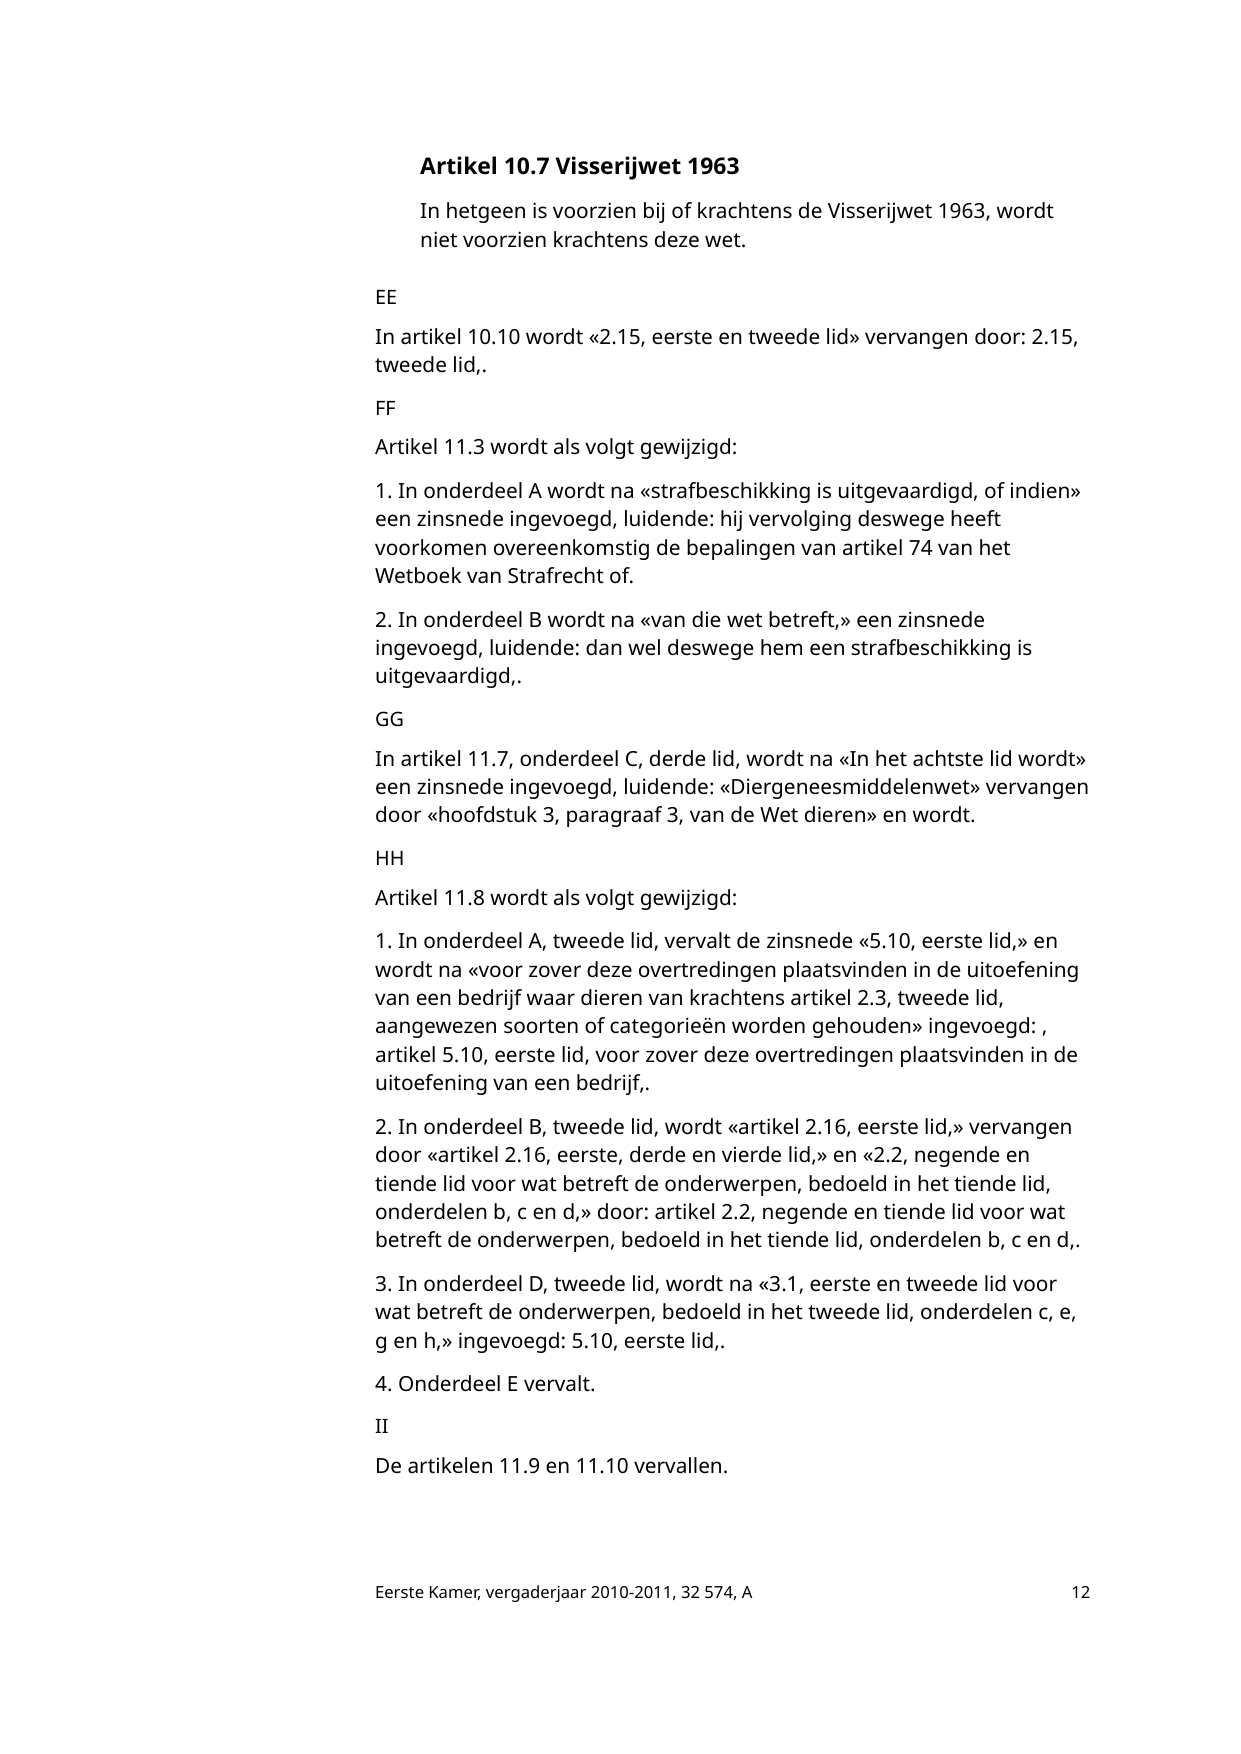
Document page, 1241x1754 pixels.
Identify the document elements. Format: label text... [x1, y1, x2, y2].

text 2. In onderdeel B wordt na «van die wet betreft,» een zinsnede ingevoegd, luidende: dan wel deswege hem een strafbeschikking is uitgevaardigd,. [375, 605, 1090, 690]
text 1. In onderdeel A, tweede lid, vervalt de zinsnede «5.10, eerste lid,» en wordt na «voor zover deze overtredingen plaatsvinden in de uitoefening van een bedrijf waar dieren van krachtens artikel 2.3, tweede lid, aangewezen soorten of categorieën worden gehouden» ingevoegd: , artikel 5.10, eerste lid, voor zover deze overtredingen plaatsvinden in de uitoefening van een bedrijf,. [375, 926, 1090, 1097]
text 4. Onderdeel E vervalt. [375, 1369, 1090, 1398]
text FF [375, 394, 1090, 421]
text 3. In onderdeel D, tweede lid, wordt na «3.1, eerste en tweede lid voor wat betreft de onderwerpen, bedoeld in het tweede lid, onderdelen c, e, g en h,» ingevoegd: 5.10, eerste lid,. [375, 1269, 1090, 1354]
text Artikel 11.8 wordt als volgt gewijzigd: [375, 883, 1090, 911]
text EE [375, 283, 1090, 310]
subtitle Artikel 10.7 Visserijwet 1963 [420, 150, 1090, 181]
text HH [375, 844, 1090, 871]
text In artikel 10.10 wordt «2.15, eerste en tweede lid» vervangen door: 2.15, tweede lid,. [375, 322, 1090, 379]
text De artikelen 11.9 en 11.10 vervallen. [375, 1452, 1090, 1480]
text II [375, 1413, 1090, 1440]
text 2. In onderdeel B, tweede lid, wordt «artikel 2.16, eerste lid,» vervangen door «artikel 2.16, eerste, derde en vierde lid,» en «2.2, negende en tiende lid voor wat betreft de onderwerpen, bedoeld in het tiende lid, onderdelen b, c en d,» door: artikel 2.2, negende en tiende lid voor wat betreft de onderwerpen, bedoeld in het tiende lid, onderdelen b, c en d,. [375, 1112, 1090, 1254]
text 1. In onderdeel A wordt na «strafbeschikking is uitgevaardigd, of indien» een zinsnede ingevoegd, luidende: hij vervolging deswege heeft voorkomen overeenkomstig de bepalingen van artikel 74 van het Wetboek van Strafrecht of. [375, 476, 1090, 590]
text In hetgeen is voorzien bij of krachtens de Visserijwet 1963, wordt niet voorzien krachtens deze wet. [420, 196, 1090, 253]
text Artikel 11.3 wordt als volgt gewijzigd: [375, 432, 1090, 461]
text GG [375, 705, 1090, 732]
text In artikel 11.7, onderdeel C, derde lid, wordt na «In het achtste lid wordt» een zinsnede ingevoegd, luidende: «Diergeneesmiddelenwet» vervangen door «hoofdstuk 3, paragraaf 3, van de Wet dieren» en wordt. [375, 744, 1090, 829]
